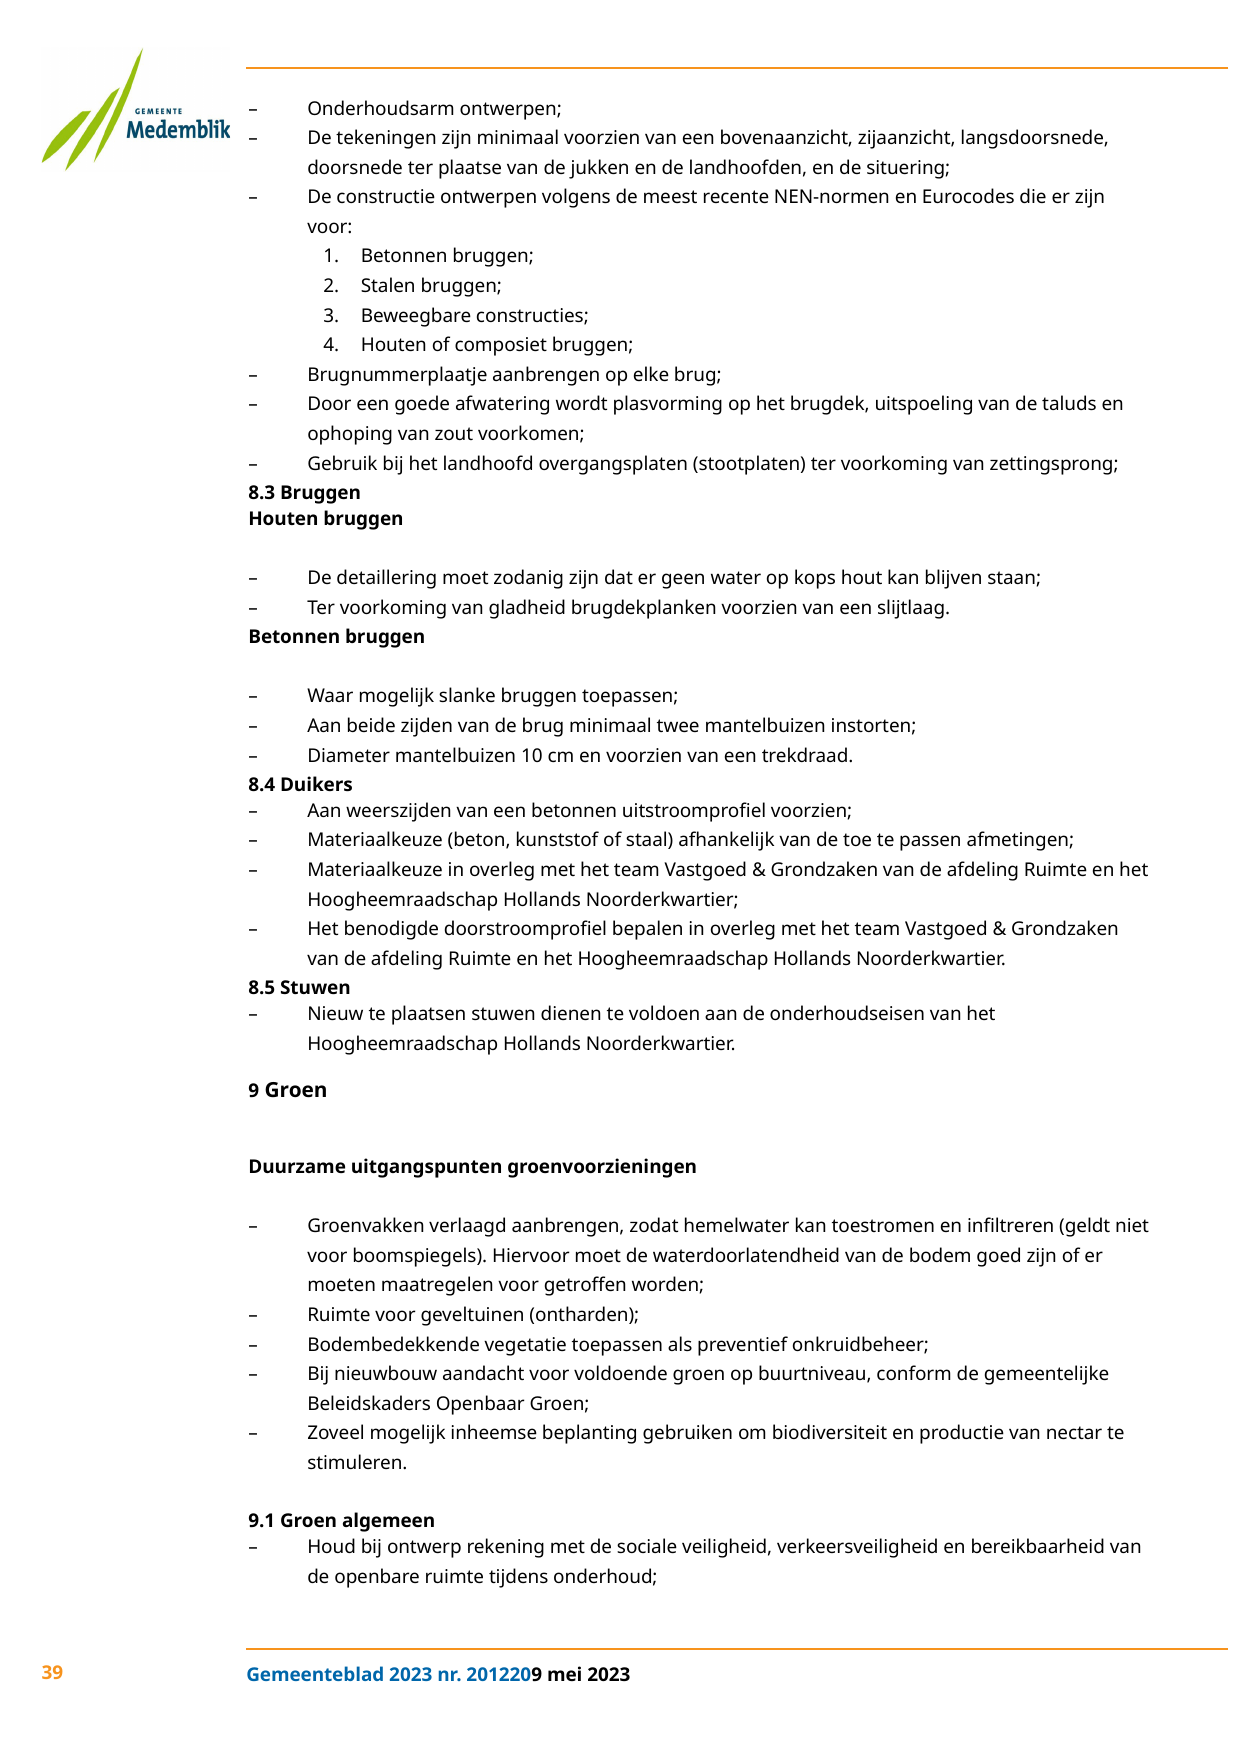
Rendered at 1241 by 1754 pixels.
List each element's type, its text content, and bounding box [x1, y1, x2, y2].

list Beweegbare constructies; [323, 302, 1152, 328]
list Door een goede afwatering wordt plasvorming op het brugdek, uitspoeling van de taluds en ophoping van zout voorkomen; [248, 391, 1152, 446]
list Houd bij ontwerp rekening met de sociale veiligheid, verkeersveiligheid en bereikbaarheid van de openbare ruimte tijdens onderhoud; [248, 1533, 1152, 1589]
list De detaillering moet zodanig zijn dat er geen water op kops hout kan blijven staan; [248, 564, 1152, 590]
text 8.5 Stuwen [248, 974, 1152, 1000]
text Houten bruggen [248, 505, 1152, 531]
list Gebruik bij het landhoofd overgangsplaten (stootplaten) ter voorkoming van zettingsprong; [248, 450, 1152, 476]
text 9 Groen [248, 1076, 1152, 1104]
picture [41, 47, 231, 172]
list Stalen bruggen; [323, 272, 1152, 298]
list Het benodigde doorstroomprofiel bepalen in overleg met het team Vastgoed & Grondzaken van de afdeling Ruimte en het Hoogheemraadschap Hollands Noorderkwartier. [248, 915, 1152, 971]
list Diameter mantelbuizen 10 cm en voorzien van een trekdraad. [248, 742, 1152, 767]
list De constructie ontwerpen volgens de meest recente NEN-normen en Eurocodes die er zijn voor: [248, 183, 1152, 239]
text 9.1 Groen algemeen [248, 1508, 1152, 1533]
text Betonnen bruggen [248, 623, 1152, 649]
list Brugnummerplaatje aanbrengen op elke brug; [248, 361, 1152, 387]
list Nieuw te plaatsen stuwen dienen te voldoen aan de onderhoudseisen van het Hoogheemraadschap Hollands Noorderkwartier. [248, 1000, 1152, 1056]
text 8.4 Duikers [248, 771, 1152, 797]
table_header Duurzame uitgangspunten groenvoorzieningen Groenvakken verlaagd aanbrengen, zodat hemelwater kan toestromen en infiltreren (geldt niet voor boomspiegels). Hiervoor moet de waterdoorlatendheid van de bodem goed zijn of er moeten maatregelen voor getroffen worden; Ruimte voor geveltuinen (ontharden); Bodembedekkende vegetatie toepassen als preventief onkruidbeheer; Bij nieuwbouw aandacht voor voldoende groen op buurtniveau, conform de gemeentelijke Beleidskaders Openbaar Groen; Zoveel mogelijk inheemse beplanting gebruiken om biodiversiteit en productie van nectar te stimuleren. [248, 1153, 1152, 1475]
list Ter voorkoming van gladheid brugdekplanken voorzien van een slijtlaag. [248, 594, 1152, 619]
list Onderhoudsarm ontwerpen; [248, 95, 1152, 121]
list De tekeningen zijn minimaal voorzien van een bovenaanzicht, zijaanzicht, langsdoorsnede, doorsnede ter plaatse van de jukken en de landhoofden, en de situering; [248, 124, 1152, 180]
list Waar mogelijk slanke bruggen toepassen; [248, 683, 1152, 708]
list Aan beide zijden van de brug minimaal twee mantelbuizen instorten; [248, 712, 1152, 738]
list Aan weerszijden van een betonnen uitstroomprofiel voorzien; [248, 797, 1152, 823]
list Materiaalkeuze (beton, kunststof of staal) afhankelijk van de toe te passen afmetingen; [248, 827, 1152, 852]
list Materiaalkeuze in overleg met het team Vastgoed & Grondzaken van de afdeling Ruimte en het Hoogheemraadschap Hollands Noorderkwartier; [248, 856, 1152, 912]
text 8.3 Bruggen [248, 479, 1152, 505]
list Betonnen bruggen; [323, 243, 1152, 268]
list Houten of composiet bruggen; [323, 331, 1152, 357]
